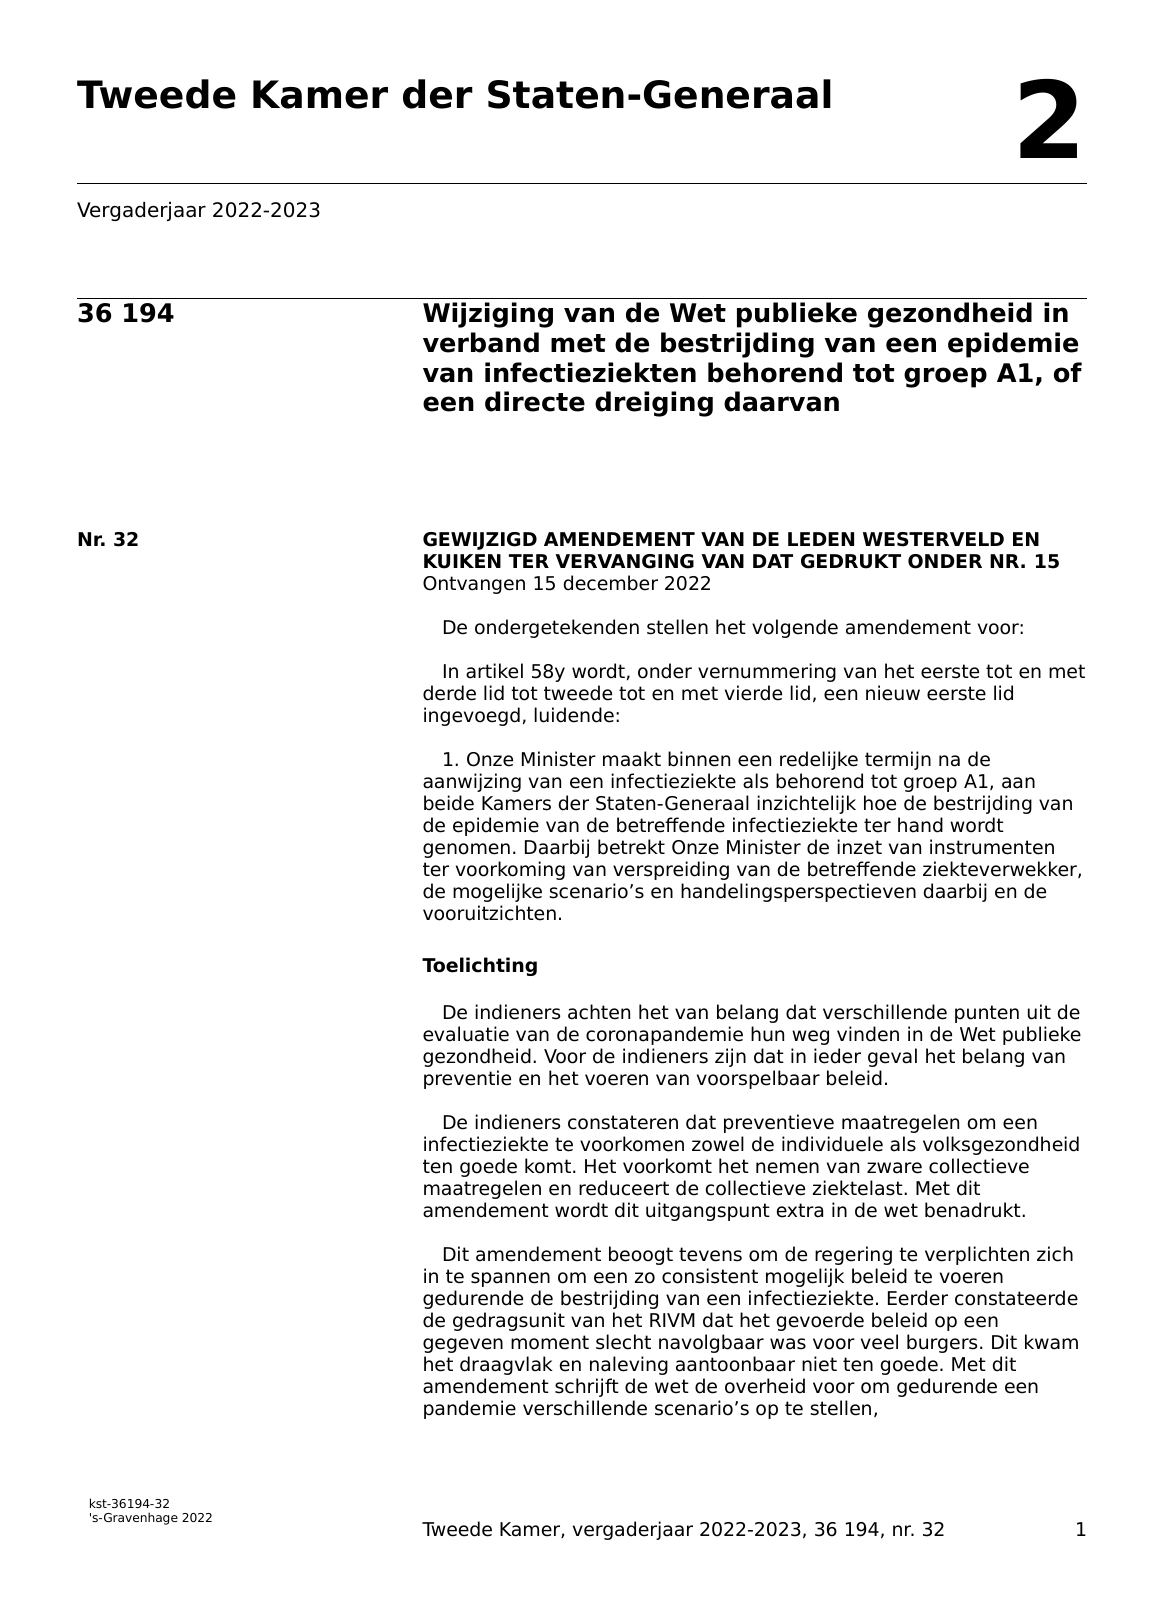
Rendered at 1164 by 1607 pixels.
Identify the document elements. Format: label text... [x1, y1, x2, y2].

text 's-Gravenhage 2022 [88, 1511, 323, 1525]
text Ontvangen 15 december 2022 [422, 573, 1087, 595]
subtitle Nr. 32 GEWIJZIGD AMENDEMENT VAN DE LEDEN WESTERVELD EN KUIKEN TER VERVANGING VAN DAT GEDRUKT ONDER NR. 15 [77, 529, 1087, 573]
text De indieners achten het van belang dat verschillende punten uit de evaluatie van de coronapandemie hun weg vinden in de Wet publieke gezondheid. Voor de indieners zijn dat in ieder geval het belang van preventie en het voeren van voorspelbaar beleid. [422, 1002, 1087, 1090]
table_header 2 [886, 59, 1087, 183]
text De indieners constateren dat preventieve maatregelen om een infectieziekte te voorkomen zowel de individuele als volksgezondheid ten goede komt. Het voorkomt het nemen van zware collectieve maatregelen en reduceert de collectieve ziektelast. Met dit amendement wordt dit uitgangspunt extra in de wet benadrukt. [422, 1112, 1087, 1222]
table_header Tweede Kamer der Staten-Generaal [77, 59, 886, 183]
text kst-36194-32 [88, 1497, 323, 1511]
text De ondergetekenden stellen het volgende amendement voor: [422, 617, 1087, 639]
subtitle 36 194 Wijziging van de Wet publieke gezondheid in verband met de bestrijding van een epidemie van infectieziekten behorend tot groep A1, of een directe dreiging daarvan [77, 299, 1087, 418]
table_cell Vergaderjaar 2022-2023 [77, 184, 1087, 298]
text In artikel 58y wordt, onder vernummering van het eerste tot en met derde lid tot tweede tot en met vierde lid, een nieuw eerste lid ingevoegd, luidende: [422, 661, 1087, 727]
subtitle Toelichting [422, 955, 1087, 977]
text 1. Onze Minister maakt binnen een redelijke termijn na de aanwijzing van een infectieziekte als behorend tot groep A1, aan beide Kamers der Staten-Generaal inzichtelijk hoe de bestrijding van de epidemie van de betreffende infectieziekte ter hand wordt genomen. Daarbij betrekt Onze Minister de inzet van instrumenten ter voorkoming van verspreiding van de betreffende ziekteverwekker, de mogelijke scenario’s en handelingsperspectieven daarbij en de vooruitzichten. [422, 749, 1087, 925]
text Dit amendement beoogt tevens om de regering te verplichten zich in te spannen om een zo consistent mogelijk beleid te voeren gedurende de bestrijding van een infectieziekte. Eerder constateerde de gedragsunit van het RIVM dat het gevoerde beleid op een gegeven moment slecht navolgbaar was voor veel burgers. Dit kwam het draagvlak en naleving aantoonbaar niet ten goede. Met dit amendement schrijft de wet de overheid voor om gedurende een pandemie verschillende scenario’s op te stellen, [422, 1244, 1087, 1420]
